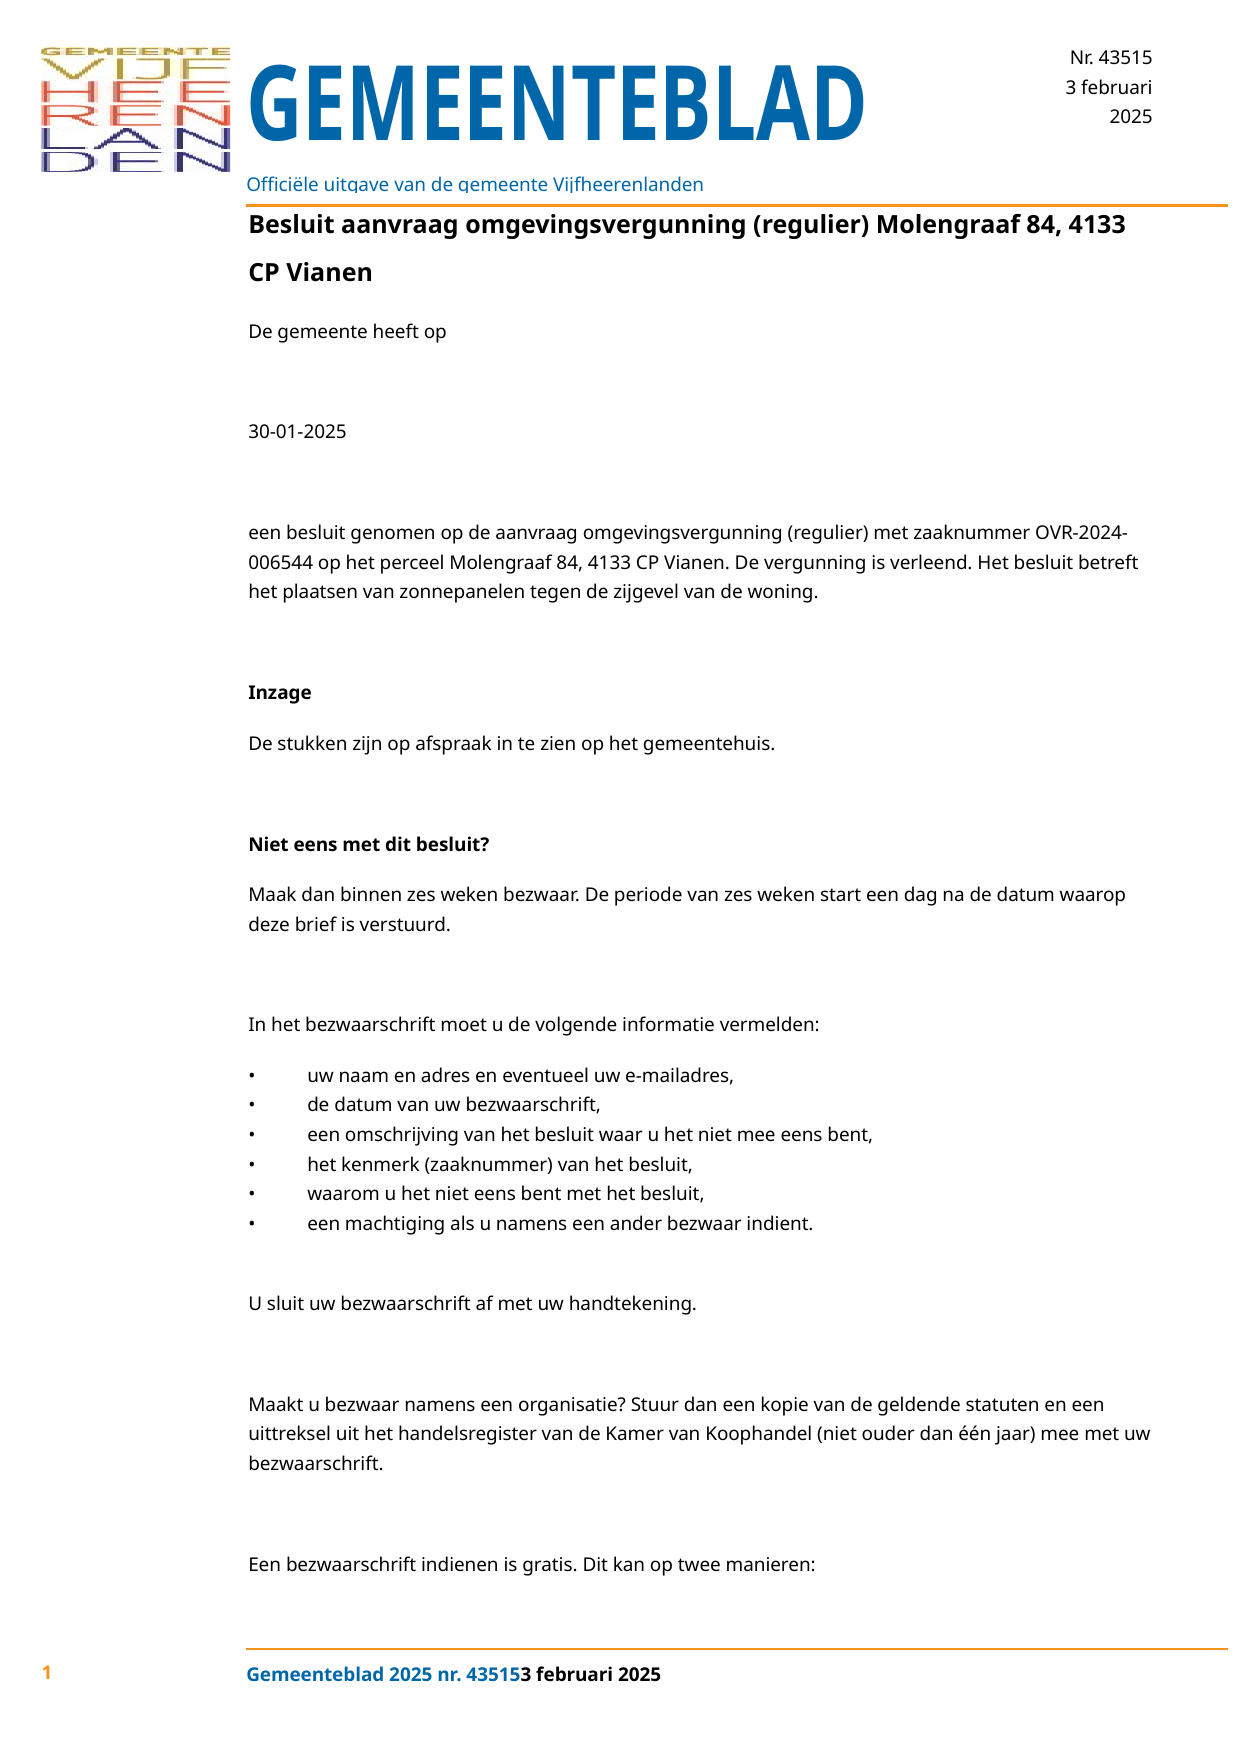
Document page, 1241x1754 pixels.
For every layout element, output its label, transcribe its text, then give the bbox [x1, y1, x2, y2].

text een besluit genomen op de aanvraag omgevingsvergunning (regulier) met zaaknummer OVR-2024-006544 op het perceel Molengraaf 84, 4133 CP Vianen. De vergunning is verleend. Het besluit betreft het plaatsen van zonnepanelen tegen de zijgevel van de woning. [248, 519, 1152, 604]
text Niet eens met dit besluit? [248, 831, 1152, 857]
picture [41, 47, 231, 172]
list het kenmerk (zaaknummer) van het besluit, [248, 1151, 1152, 1177]
list waarom u het niet eens bent met het besluit, [248, 1180, 1152, 1206]
text De stukken zijn op afspraak in te zien op het gemeentehuis. [248, 730, 1152, 756]
text 30-01-2025 [248, 419, 1152, 444]
text De gemeente heeft op [248, 318, 1152, 344]
text In het bezwaarschrift moet u de volgende informatie vermelden: [248, 1012, 1152, 1037]
text Een bezwaarschrift indienen is gratis. Dit kan op twee manieren: [248, 1551, 1152, 1577]
text Maakt u bezwaar namens een organisatie? Stuur dan een kopie van de geldende statuten en een uittreksel uit het handelsregister van de Kamer van Koophandel (niet ouder dan één jaar) mee met uw bezwaarschrift. [248, 1391, 1152, 1476]
text Inzage [248, 679, 1152, 705]
list een machtiging als u namens een ander bezwaar indient. [248, 1210, 1152, 1236]
text Besluit aanvraag omgevingsvergunning (regulier) Molengraaf 84, 4133 CP Vianen [248, 207, 1152, 288]
list de datum van uw bezwaarschrift, [248, 1092, 1152, 1117]
text U sluit uw bezwaarschrift af met uw handtekening. [248, 1290, 1152, 1316]
list uw naam en adres en eventueel uw e-mailadres, [248, 1062, 1152, 1088]
text Maak dan binnen zes weken bezwaar. De periode van zes weken start een dag na de datum waarop deze brief is verstuurd. [248, 881, 1152, 937]
list een omschrijving van het besluit waar u het niet mee eens bent, [248, 1121, 1152, 1147]
